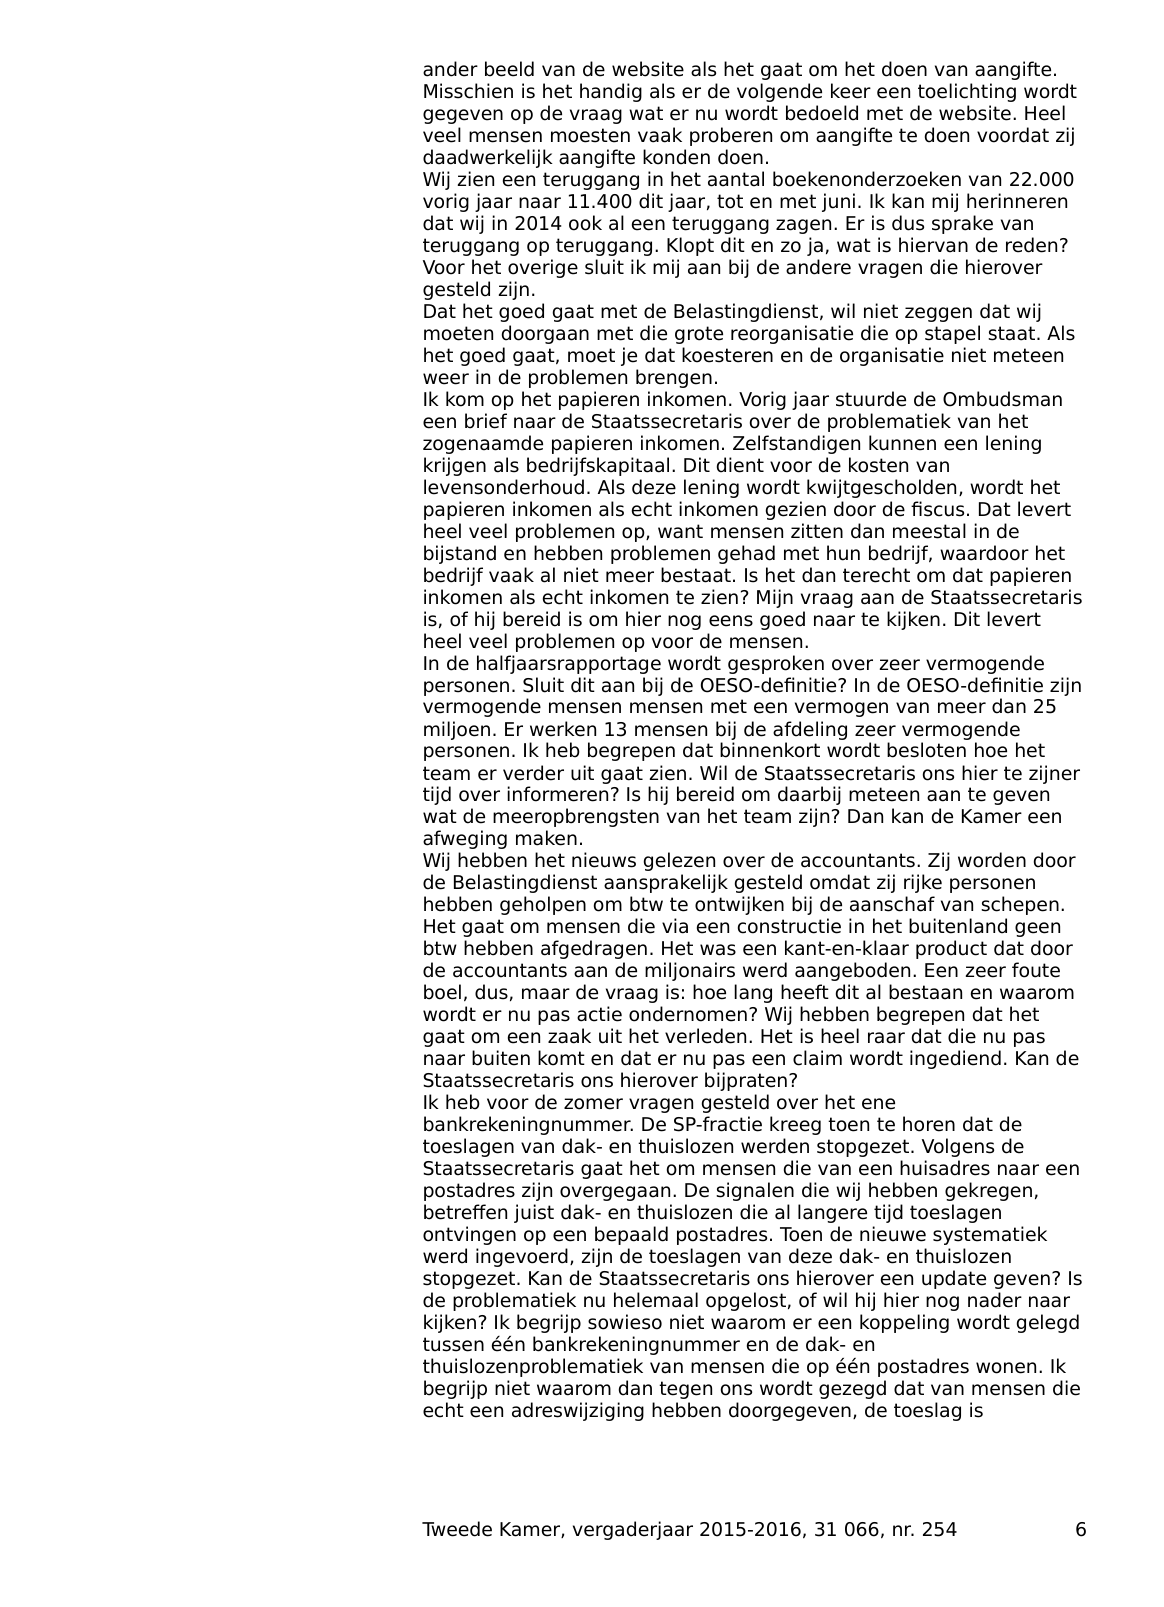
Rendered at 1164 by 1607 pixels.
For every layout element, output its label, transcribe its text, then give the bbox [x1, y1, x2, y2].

text Ik kom op het papieren inkomen. Vorig jaar stuurde de Ombudsman een brief naar de Staatssecretaris over de problematiek van het zogenaamde papieren inkomen. Zelfstandigen kunnen een lening krijgen als bedrijfskapitaal. Dit dient voor de kosten van levensonderhoud. Als deze lening wordt kwijtgescholden, wordt het papieren inkomen als echt inkomen gezien door de fiscus. Dat levert heel veel problemen op, want mensen zitten dan meestal in de bijstand en hebben problemen gehad met hun bedrijf, waardoor het bedrijf vaak al niet meer bestaat. Is het dan terecht om dat papieren inkomen als echt inkomen te zien? Mijn vraag aan de Staatssecretaris is, of hij bereid is om hier nog eens goed naar te kijken. Dit levert heel veel problemen op voor de mensen. [422, 389, 1087, 652]
text In de halfjaarsrapportage wordt gesproken over zeer vermogende personen. Sluit dit aan bij de OESO-definitie? In de OESO-definitie zijn vermogende mensen mensen met een vermogen van meer dan 25 miljoen. Er werken 13 mensen bij de afdeling zeer vermogende personen. Ik heb begrepen dat binnenkort wordt besloten hoe het team er verder uit gaat zien. Wil de Staatssecretaris ons hier te zijner tijd over informeren? Is hij bereid om daarbij meteen aan te geven wat de meeropbrengsten van het team zijn? Dan kan de Kamer een afweging maken. [422, 652, 1087, 850]
text Wij zien een teruggang in het aantal boekenonderzoeken van 22.000 vorig jaar naar 11.400 dit jaar, tot en met juni. Ik kan mij herinneren dat wij in 2014 ook al een teruggang zagen. Er is dus sprake van teruggang op teruggang. Klopt dit en zo ja, wat is hiervan de reden? Voor het overige sluit ik mij aan bij de andere vragen die hierover gesteld zijn. [422, 169, 1087, 301]
text Ik heb voor de zomer vragen gesteld over het ene bankrekeningnummer. De SP-fractie kreeg toen te horen dat de toeslagen van dak- en thuislozen werden stopgezet. Volgens de Staatssecretaris gaat het om mensen die van een huisadres naar een postadres zijn overgegaan. De signalen die wij hebben gekregen, betreffen juist dak- en thuislozen die al langere tijd toeslagen ontvingen op een bepaald postadres. Toen de nieuwe systematiek werd ingevoerd, zijn de toeslagen van deze dak- en thuislozen stopgezet. Kan de Staatssecretaris ons hierover een update geven? Is de problematiek nu helemaal opgelost, of wil hij hier nog nader naar kijken? Ik begrijp sowieso niet waarom er een koppeling wordt gelegd tussen één bankrekeningnummer en de dak- en thuislozenproblematiek van mensen die op één postadres wonen. Ik begrijp niet waarom dan tegen ons wordt gezegd dat van mensen die echt een adreswijziging hebben doorgegeven, de toeslag is [422, 1092, 1087, 1422]
text Wij hebben het nieuws gelezen over de accountants. Zij worden door de Belastingdienst aansprakelijk gesteld omdat zij rijke personen hebben geholpen om btw te ontwijken bij de aanschaf van schepen. Het gaat om mensen die via een constructie in het buitenland geen btw hebben afgedragen. Het was een kant-en-klaar product dat door de accountants aan de miljonairs werd aangeboden. Een zeer foute boel, dus, maar de vraag is: hoe lang heeft dit al bestaan en waarom wordt er nu pas actie ondernomen? Wij hebben begrepen dat het gaat om een zaak uit het verleden. Het is heel raar dat die nu pas naar buiten komt en dat er nu pas een claim wordt ingediend. Kan de Staatssecretaris ons hierover bijpraten? [422, 850, 1087, 1092]
text Dat het goed gaat met de Belastingdienst, wil niet zeggen dat wij moeten doorgaan met die grote reorganisatie die op stapel staat. Als het goed gaat, moet je dat koesteren en de organisatie niet meteen weer in de problemen brengen. [422, 301, 1087, 389]
text ander beeld van de website als het gaat om het doen van aangifte. Misschien is het handig als er de volgende keer een toelichting wordt gegeven op de vraag wat er nu wordt bedoeld met de website. Heel veel mensen moesten vaak proberen om aangifte te doen voordat zij daadwerkelijk aangifte konden doen. [422, 59, 1087, 169]
